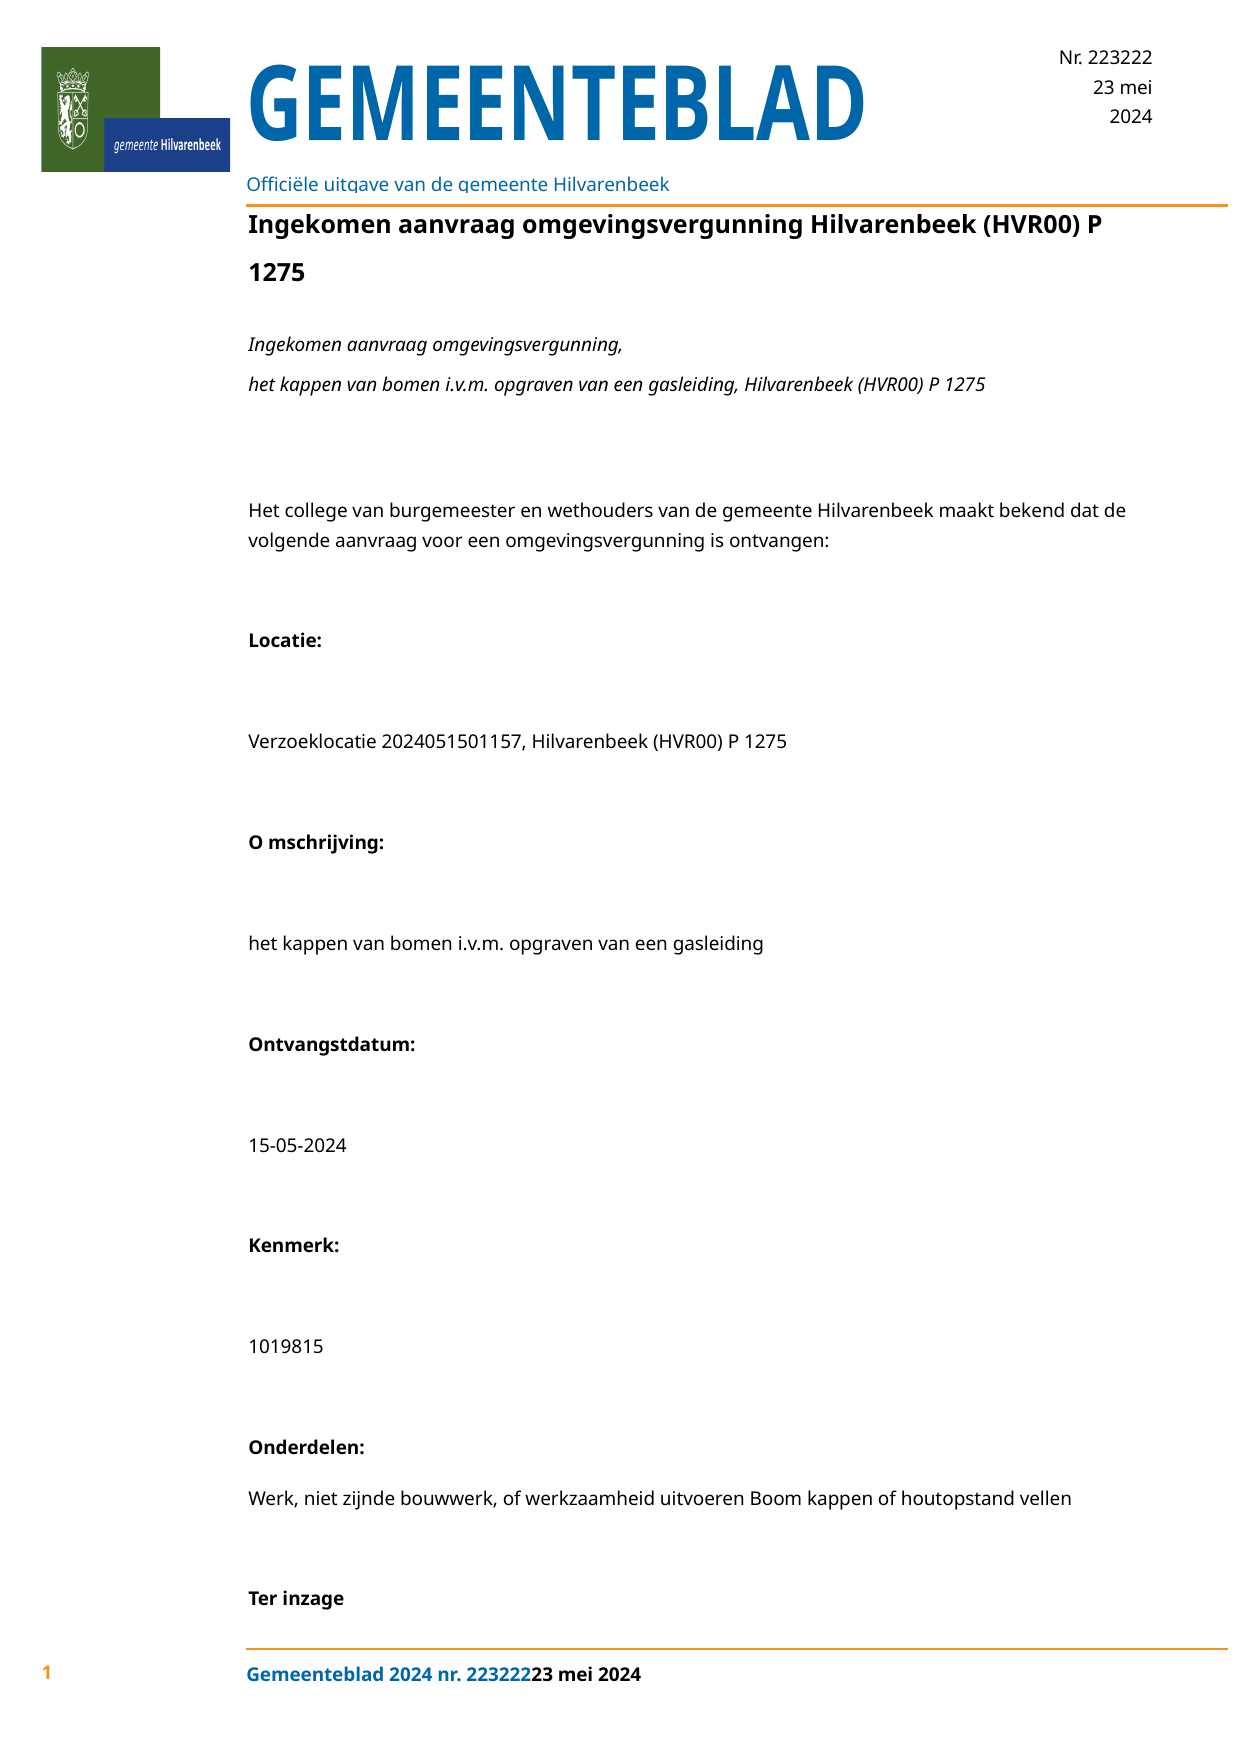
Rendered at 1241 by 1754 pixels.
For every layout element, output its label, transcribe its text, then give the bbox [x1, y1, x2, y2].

text O mschrijving: [248, 829, 1152, 855]
text Verzoeklocatie 2024051501157, Hilvarenbeek (HVR00) P 1275 [248, 728, 1152, 754]
text Locatie: [248, 628, 1152, 653]
text Onderdelen: [248, 1434, 1152, 1460]
text het kappen van bomen i.v.m. opgraven van een gasleiding, Hilvarenbeek (HVR00) P 1275 [248, 371, 1152, 396]
text Werk, niet zijnde bouwwerk, of werkzaamheid uitvoeren Boom kappen of houtopstand vellen [248, 1485, 1152, 1511]
text 15-05-2024 [248, 1132, 1152, 1158]
text Ingekomen aanvraag omgevingsvergunning, [248, 331, 1152, 357]
text Ingekomen aanvraag omgevingsvergunning Hilvarenbeek (HVR00) P 1275 [248, 207, 1152, 288]
text Ter inzage [248, 1586, 1152, 1611]
text Ontvangstdatum: [248, 1031, 1152, 1057]
text het kappen van bomen i.v.m. opgraven van een gasleiding [248, 930, 1152, 956]
picture [41, 47, 231, 172]
text Het college van burgemeester en wethouders van de gemeente Hilvarenbeek maakt bekend dat de volgende aanvraag voor een omgevingsvergunning is ontvangen: [248, 497, 1152, 553]
text 1019815 [248, 1333, 1152, 1359]
text Kenmerk: [248, 1233, 1152, 1258]
